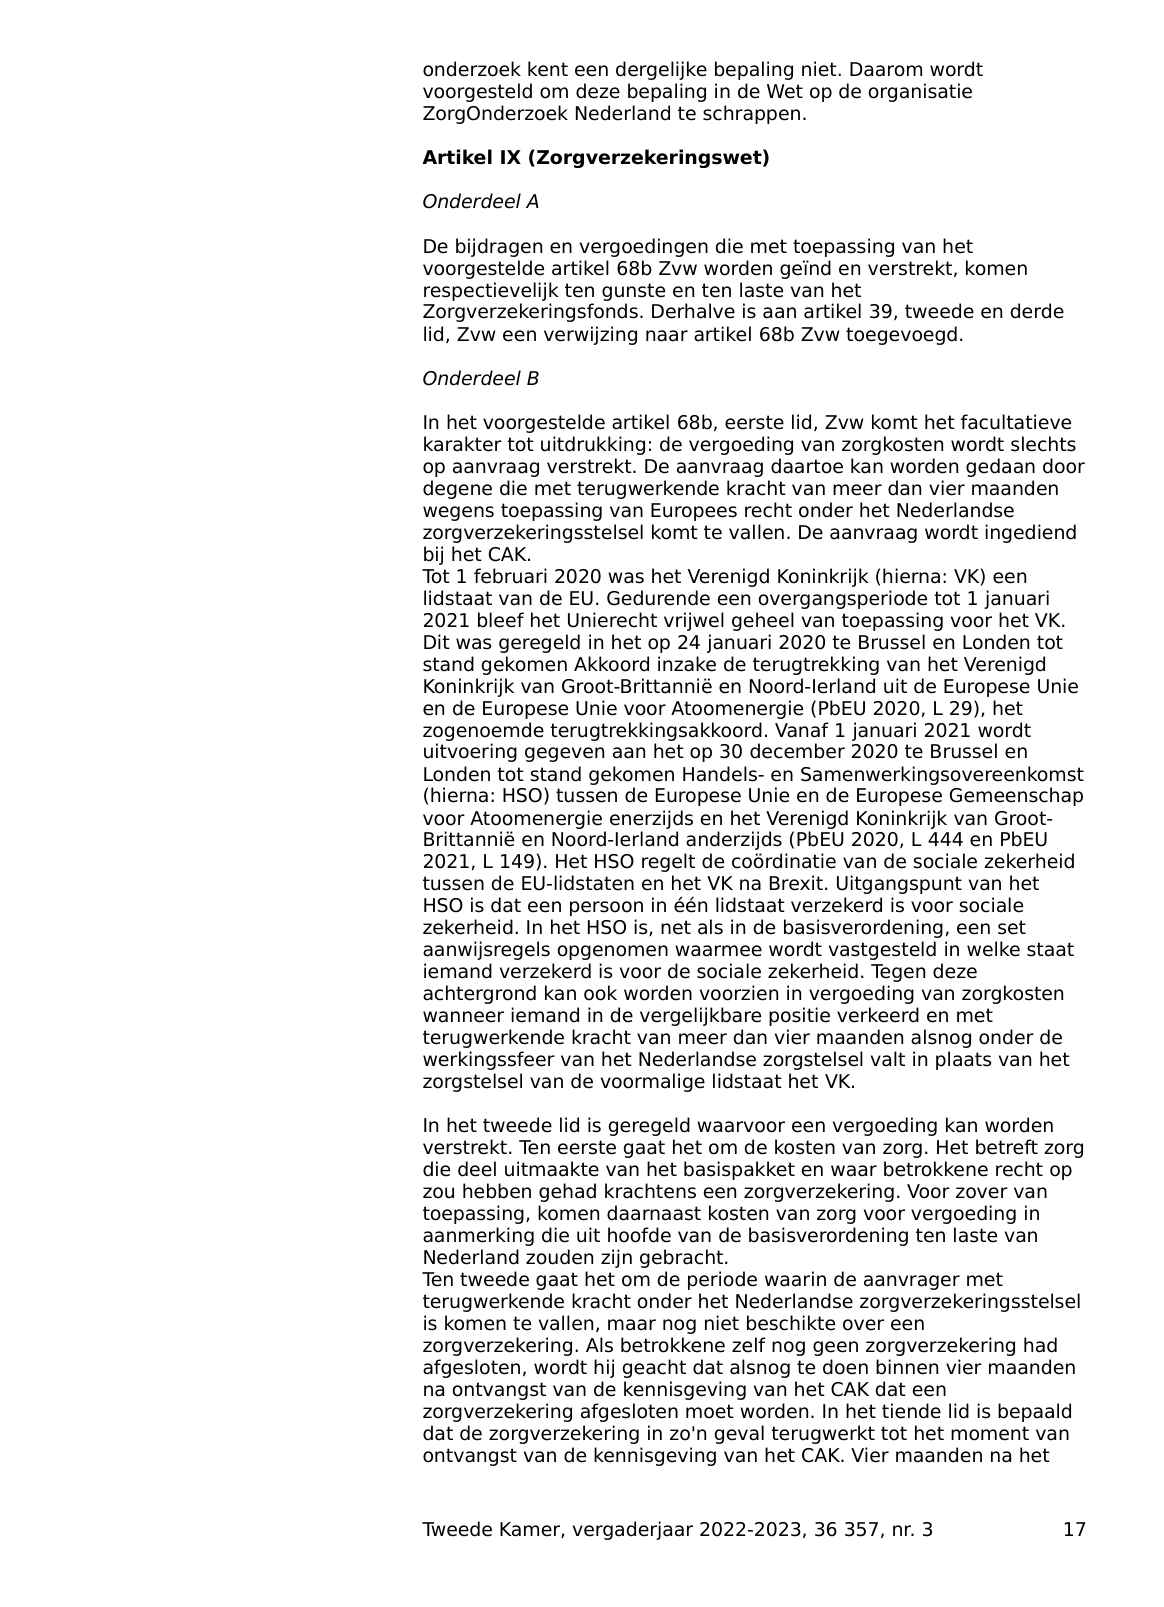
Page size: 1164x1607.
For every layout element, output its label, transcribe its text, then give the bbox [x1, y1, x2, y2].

text onderzoek kent een dergelijke bepaling niet. Daarom wordt voorgesteld om deze bepaling in de Wet op de organisatie ZorgOnderzoek Nederland te schrappen. [422, 59, 1087, 125]
subtitle Artikel IX (Zorgverzekeringswet) [422, 147, 1087, 169]
subtitle Onderdeel A [422, 191, 1087, 213]
text In het tweede lid is geregeld waarvoor een vergoeding kan worden verstrekt. Ten eerste gaat het om de kosten van zorg. Het betreft zorg die deel uitmaakte van het basispakket en waar betrokkene recht op zou hebben gehad krachtens een zorgverzekering. Voor zover van toepassing, komen daarnaast kosten van zorg voor vergoeding in aanmerking die uit hoofde van de basisverordening ten laste van Nederland zouden zijn gebracht. [422, 1115, 1087, 1269]
text De bijdragen en vergoedingen die met toepassing van het voorgestelde artikel 68b Zvw worden geïnd en verstrekt, komen respectievelijk ten gunste en ten laste van het Zorgverzekeringsfonds. Derhalve is aan artikel 39, tweede en derde lid, Zvw een verwijzing naar artikel 68b Zvw toegevoegd. [422, 236, 1087, 345]
text Tot 1 februari 2020 was het Verenigd Koninkrijk (hierna: VK) een lidstaat van de EU. Gedurende een overgangsperiode tot 1 januari 2021 bleef het Unierecht vrijwel geheel van toepassing voor het VK. Dit was geregeld in het op 24 januari 2020 te Brussel en Londen tot stand gekomen Akkoord inzake de terugtrekking van het Verenigd Koninkrijk van Groot-Brittannië en Noord-Ierland uit de Europese Unie en de Europese Unie voor Atoomenergie (PbEU 2020, L 29), het zogenoemde terugtrekkingsakkoord. Vanaf 1 januari 2021 wordt uitvoering gegeven aan het op 30 december 2020 te Brussel en Londen tot stand gekomen Handels- en Samenwerkingsovereenkomst (hierna: HSO) tussen de Europese Unie en de Europese Gemeenschap voor Atoomenergie enerzijds en het Verenigd Koninkrijk van Groot-Brittannië en Noord-Ierland anderzijds (PbEU 2020, L 444 en PbEU 2021, L 149). Het HSO regelt de coördinatie van de sociale zekerheid tussen de EU-lidstaten en het VK na Brexit. Uitgangspunt van het HSO is dat een persoon in één lidstaat verzekerd is voor sociale zekerheid. In het HSO is, net als in de basisverordening, een set aanwijsregels opgenomen waarmee wordt vastgesteld in welke staat iemand verzekerd is voor de sociale zekerheid. Tegen deze achtergrond kan ook worden voorzien in vergoeding van zorgkosten wanneer iemand in de vergelijkbare positie verkeerd en met terugwerkende kracht van meer dan vier maanden alsnog onder de werkingssfeer van het Nederlandse zorgstelsel valt in plaats van het zorgstelsel van de voormalige lidstaat het VK. [422, 566, 1087, 1093]
text In het voorgestelde artikel 68b, eerste lid, Zvw komt het facultatieve karakter tot uitdrukking: de vergoeding van zorgkosten wordt slechts op aanvraag verstrekt. De aanvraag daartoe kan worden gedaan door degene die met terugwerkende kracht van meer dan vier maanden wegens toepassing van Europees recht onder het Nederlandse zorgverzekeringsstelsel komt te vallen. De aanvraag wordt ingediend bij het CAK. [422, 412, 1087, 566]
subtitle Onderdeel B [422, 368, 1087, 389]
text Ten tweede gaat het om de periode waarin de aanvrager met terugwerkende kracht onder het Nederlandse zorgverzekeringsstelsel is komen te vallen, maar nog niet beschikte over een zorgverzekering. Als betrokkene zelf nog geen zorgverzekering had afgesloten, wordt hij geacht dat alsnog te doen binnen vier maanden na ontvangst van de kennisgeving van het CAK dat een zorgverzekering afgesloten moet worden. In het tiende lid is bepaald dat de zorgverzekering in zo'n geval terugwerkt tot het moment van ontvangst van de kennisgeving van het CAK. Vier maanden na het [422, 1269, 1087, 1467]
